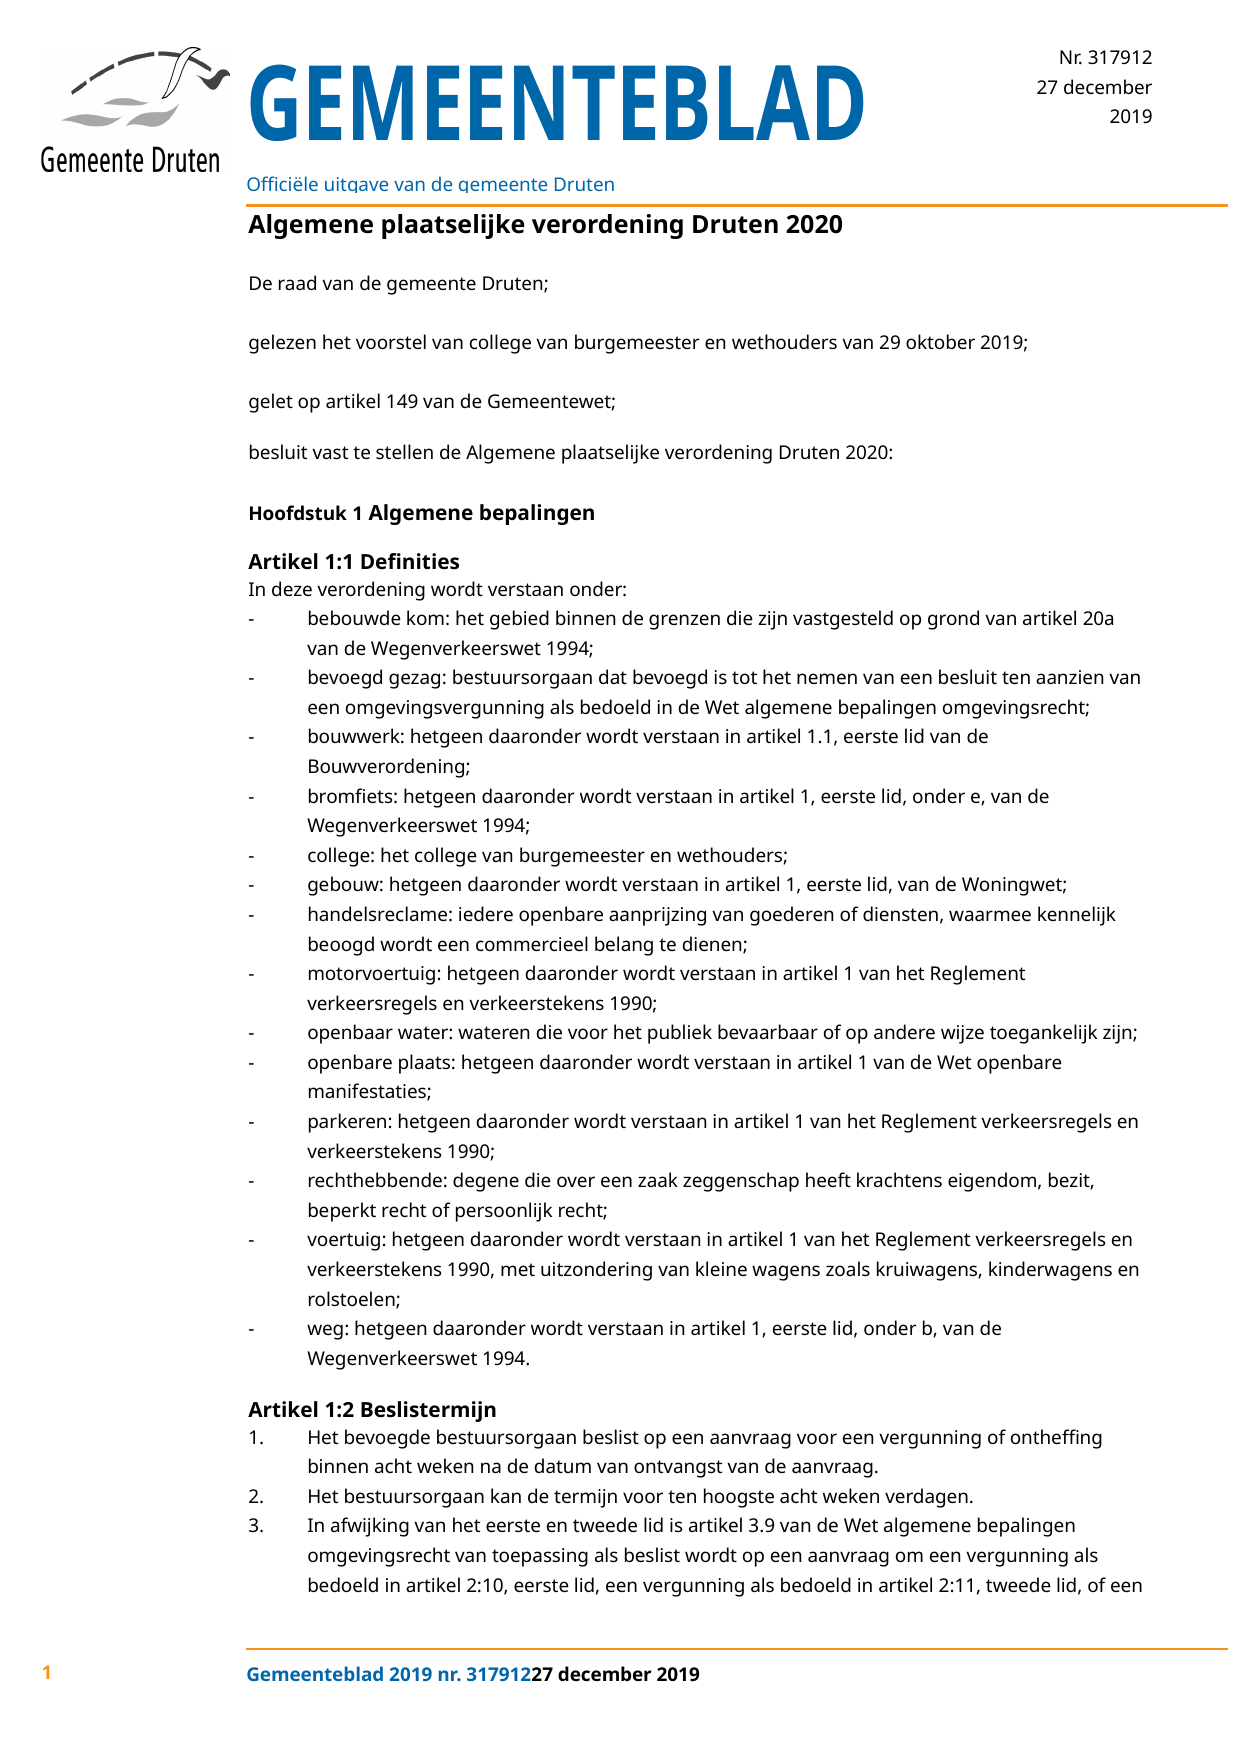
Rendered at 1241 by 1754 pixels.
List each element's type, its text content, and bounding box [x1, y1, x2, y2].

list openbare plaats: hetgeen daaronder wordt verstaan in artikel 1 van de Wet openbare manifestaties; [248, 1049, 1152, 1104]
list openbaar water: wateren die voor het publiek bevaarbaar of op andere wijze toegankelijk zijn; [248, 1019, 1152, 1045]
list voertuig: hetgeen daaronder wordt verstaan in artikel 1 van het Reglement verkeersregels en verkeerstekens 1990, met uitzondering van kleine wagens zoals kruiwagens, kinderwagens en rolstoelen; [248, 1227, 1152, 1312]
list In afwijking van het eerste en tweede lid is artikel 3.9 van de Wet algemene bepalingen omgevingsrecht van toepassing als beslist wordt op een aanvraag om een vergunning als bedoeld in artikel 2:10, eerste lid, een vergunning als bedoeld in artikel 2:11, tweede lid, of een [248, 1513, 1152, 1597]
list gebouw: hetgeen daaronder wordt verstaan in artikel 1, eerste lid, van de Woningwet; [248, 872, 1152, 897]
list Het bestuursorgaan kan de termijn voor ten hoogste acht weken verdagen. [248, 1483, 1152, 1509]
text Artikel 1:2 Beslistermijn [248, 1395, 1152, 1424]
list rechthebbende: degene die over een zaak zeggenschap heeft krachtens eigendom, bezit, beperkt recht of persoonlijk recht; [248, 1167, 1152, 1223]
text Algemene plaatselijke verordening Druten 2020 [248, 207, 1152, 241]
list handelsreclame: iedere openbare aanprijzing van goederen of diensten, waarmee kennelijk beoogd wordt een commercieel belang te dienen; [248, 901, 1152, 957]
text gelet op artikel 149 van de Gemeentewet; [248, 389, 1152, 414]
list college: het college van burgemeester en wethouders; [248, 842, 1152, 868]
text gelezen het voorstel van college van burgemeester en wethouders van 29 oktober 2019; [248, 329, 1152, 355]
list bouwwerk: hetgeen daaronder wordt verstaan in artikel 1.1, eerste lid van de Bouwverordening; [248, 724, 1152, 779]
picture [41, 47, 231, 172]
text De raad van de gemeente Druten; [248, 270, 1152, 296]
list Het bevoegde bestuursorgaan beslist op een aanvraag voor een vergunning of ontheffing binnen acht weken na de datum van ontvangst van de aanvraag. [248, 1424, 1152, 1479]
text In deze verordening wordt verstaan onder: [248, 576, 1152, 602]
list bromfiets: hetgeen daaronder wordt verstaan in artikel 1, eerste lid, onder e, van de Wegenverkeerswet 1994; [248, 783, 1152, 838]
list bebouwde kom: het gebied binnen de grenzen die zijn vastgesteld op grond van artikel 20a van de Wegenverkeerswet 1994; [248, 605, 1152, 661]
list parkeren: hetgeen daaronder wordt verstaan in artikel 1 van het Reglement verkeersregels en verkeerstekens 1990; [248, 1108, 1152, 1164]
text Hoofdstuk 1 Algemene bepalingen [248, 498, 1152, 527]
list motorvoertuig: hetgeen daaronder wordt verstaan in artikel 1 van het Reglement verkeersregels en verkeerstekens 1990; [248, 960, 1152, 1016]
list weg: hetgeen daaronder wordt verstaan in artikel 1, eerste lid, onder b, van de Wegenverkeerswet 1994. [248, 1315, 1152, 1371]
text Artikel 1:1 Definities [248, 547, 1152, 576]
list bevoegd gezag: bestuursorgaan dat bevoegd is tot het nemen van een besluit ten aanzien van een omgevingsvergunning als bedoeld in de Wet algemene bepalingen omgevingsrecht; [248, 664, 1152, 720]
text besluit vast te stellen de Algemene plaatselijke verordening Druten 2020: [248, 439, 1152, 465]
